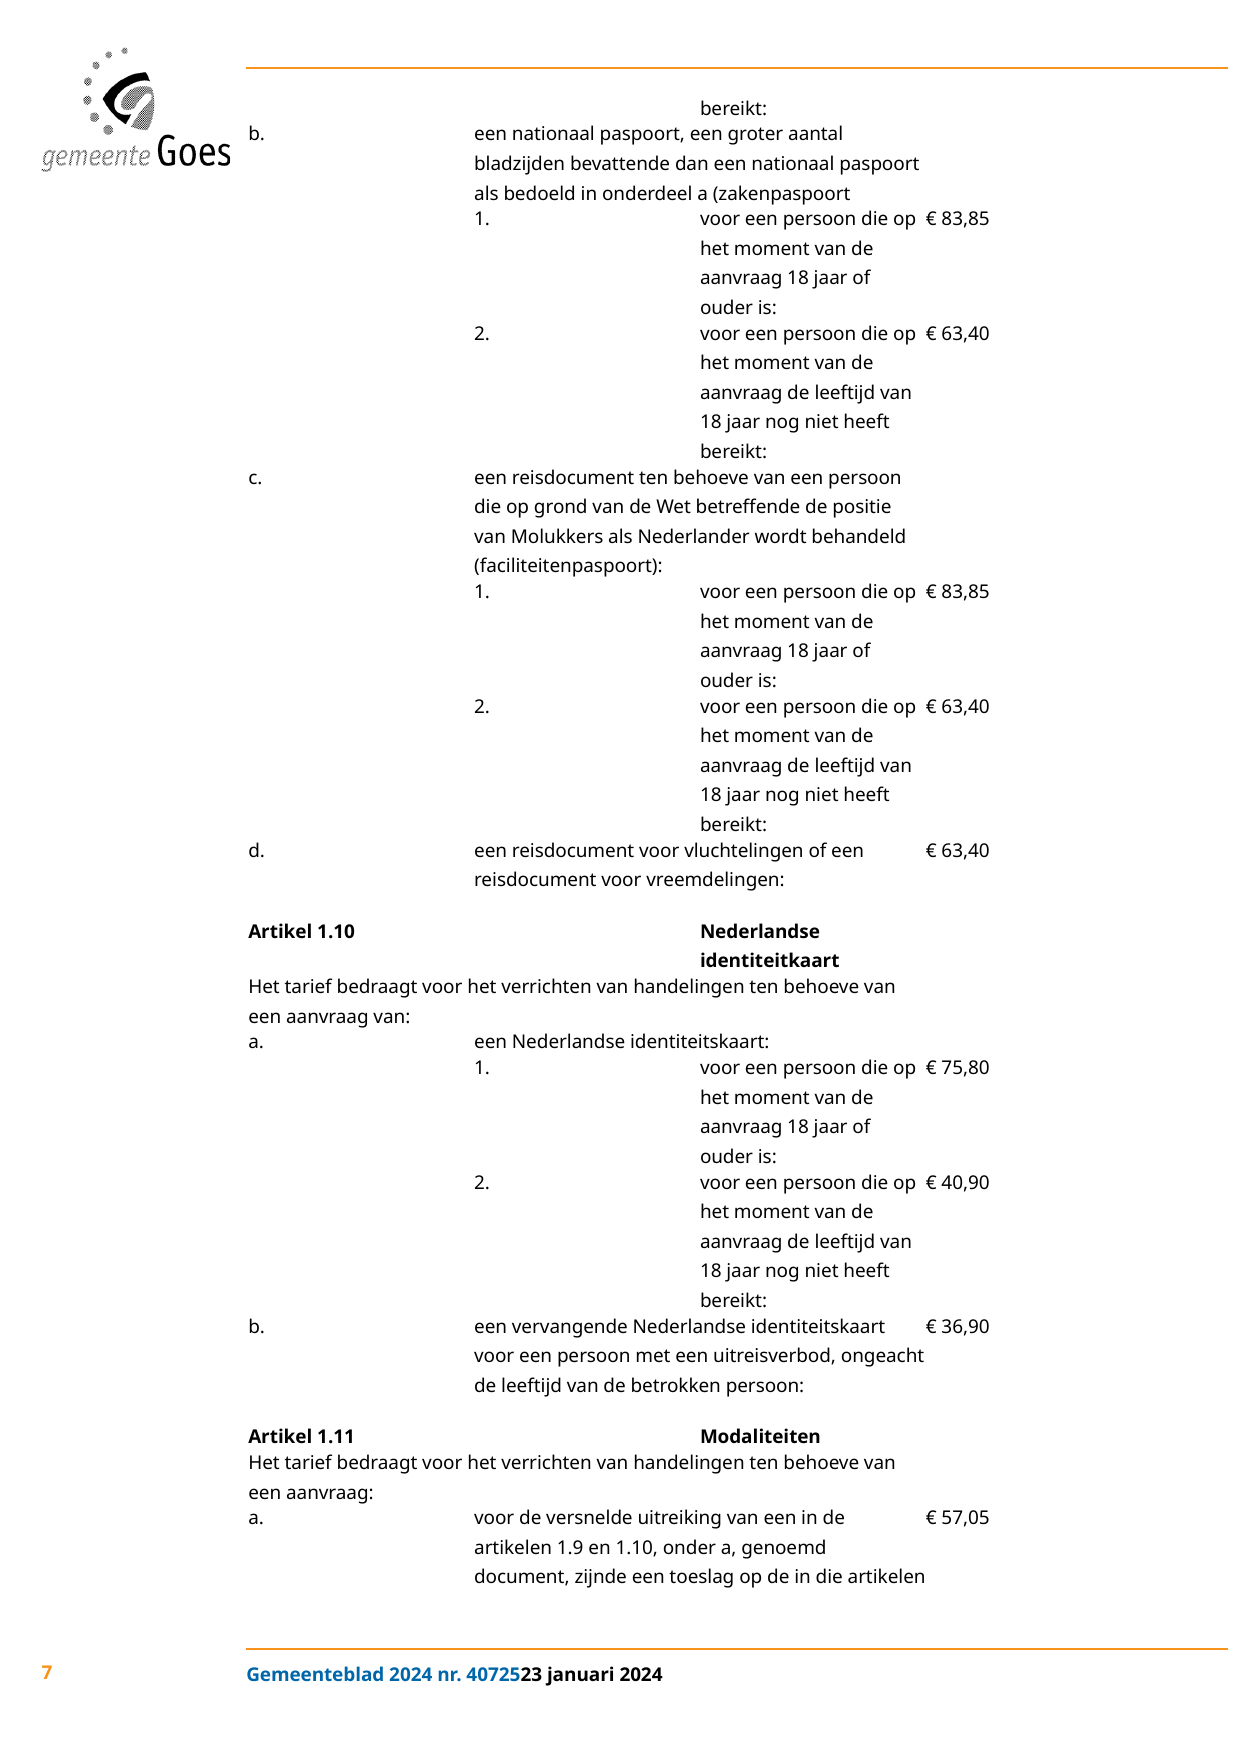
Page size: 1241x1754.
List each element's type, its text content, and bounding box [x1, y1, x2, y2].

table_cell b. [248, 121, 474, 205]
table_cell [474, 1398, 700, 1423]
table_cell [926, 918, 1152, 973]
table_cell 1. [474, 1054, 700, 1169]
table_cell [926, 121, 1152, 205]
table_cell Modaliteiten [700, 1424, 926, 1449]
table_cell € 36,90 [926, 1313, 1152, 1398]
table_cell bereikt: [700, 95, 926, 121]
table_cell € 75,80 [926, 1054, 1152, 1169]
table_cell voor een persoon die op het moment van de aanvraag 18 jaar of ouder is: [700, 205, 926, 320]
table_cell een reisdocument ten behoeve van een persoon die op grond van de Wet betreffende de positie van Molukkers als Nederlander wordt behandeld (faciliteitenpaspoort): [474, 464, 926, 578]
table_cell Artikel 1.10 [248, 918, 700, 973]
table_cell Nederlandse identiteitkaart [700, 918, 926, 973]
table_cell 1. [474, 205, 700, 320]
table_cell b. [248, 1313, 474, 1398]
table_cell € 63,40 [926, 837, 1152, 892]
table_cell [926, 1029, 1152, 1054]
table_cell [700, 1398, 926, 1423]
table_cell [248, 1169, 474, 1313]
table_cell 2. [474, 693, 700, 837]
table_cell een Nederlandse identiteitskaart: [474, 1029, 926, 1054]
table_cell [248, 1054, 474, 1169]
table_cell voor een persoon die op het moment van de aanvraag 18 jaar of ouder is: [700, 579, 926, 693]
table_cell [926, 1398, 1152, 1423]
table_cell € 40,90 [926, 1169, 1152, 1313]
table_cell voor een persoon die op het moment van de aanvraag de leeftijd van 18 jaar nog niet heeft bereikt: [700, 693, 926, 837]
table_cell voor een persoon die op het moment van de aanvraag 18 jaar of ouder is: [700, 1054, 926, 1169]
table_cell [248, 892, 474, 918]
picture [41, 47, 231, 172]
table_cell € 57,05 [926, 1505, 1152, 1589]
table_cell [248, 95, 474, 121]
table_cell Artikel 1.11 [248, 1424, 700, 1449]
table_cell [248, 320, 474, 464]
table_cell [248, 693, 474, 837]
table_cell 2. [474, 1169, 700, 1313]
table_cell [474, 892, 700, 918]
table_cell [926, 892, 1152, 918]
table_cell [926, 973, 1152, 1029]
table_cell [248, 579, 474, 693]
table_cell [248, 1398, 474, 1423]
table_cell [926, 464, 1152, 578]
table_cell Het tarief bedraagt voor het verrichten van handelingen ten behoeve van een aanvraag: [248, 1449, 926, 1504]
table_cell [248, 205, 474, 320]
table_cell 1. [474, 579, 700, 693]
table_cell voor een persoon die op het moment van de aanvraag de leeftijd van 18 jaar nog niet heeft bereikt: [700, 1169, 926, 1313]
table_cell d. [248, 837, 474, 892]
table_cell een reisdocument voor vluchtelingen of een reisdocument voor vreemdelingen: [474, 837, 926, 892]
table_cell een vervangende Nederlandse identiteitskaart voor een persoon met een uitreisverbod, ongeacht de leeftijd van de betrokken persoon: [474, 1313, 926, 1398]
table_cell 2. [474, 320, 700, 464]
table_cell [474, 95, 700, 121]
table_cell [926, 95, 1152, 121]
table_cell € 83,85 [926, 205, 1152, 320]
table_cell c. [248, 464, 474, 578]
table_cell a. [248, 1505, 474, 1589]
table_cell € 83,85 [926, 579, 1152, 693]
table_cell [926, 1424, 1152, 1449]
table_cell voor een persoon die op het moment van de aanvraag de leeftijd van 18 jaar nog niet heeft bereikt: [700, 320, 926, 464]
table_cell a. [248, 1029, 474, 1054]
table_cell € 63,40 [926, 693, 1152, 837]
table_cell een nationaal paspoort, een groter aantal bladzijden bevattende dan een nationaal paspoort als bedoeld in onderdeel a (zakenpaspoort [474, 121, 926, 205]
table_cell € 63,40 [926, 320, 1152, 464]
table_cell [926, 1449, 1152, 1504]
table_cell Het tarief bedraagt voor het verrichten van handelingen ten behoeve van een aanvraag van: [248, 973, 926, 1029]
table_cell voor de versnelde uitreiking van een in de artikelen 1.9 en 1.10, onder a, genoemd document, zijnde een toeslag op de in die artikelen [474, 1505, 926, 1589]
table_cell [700, 892, 926, 918]
